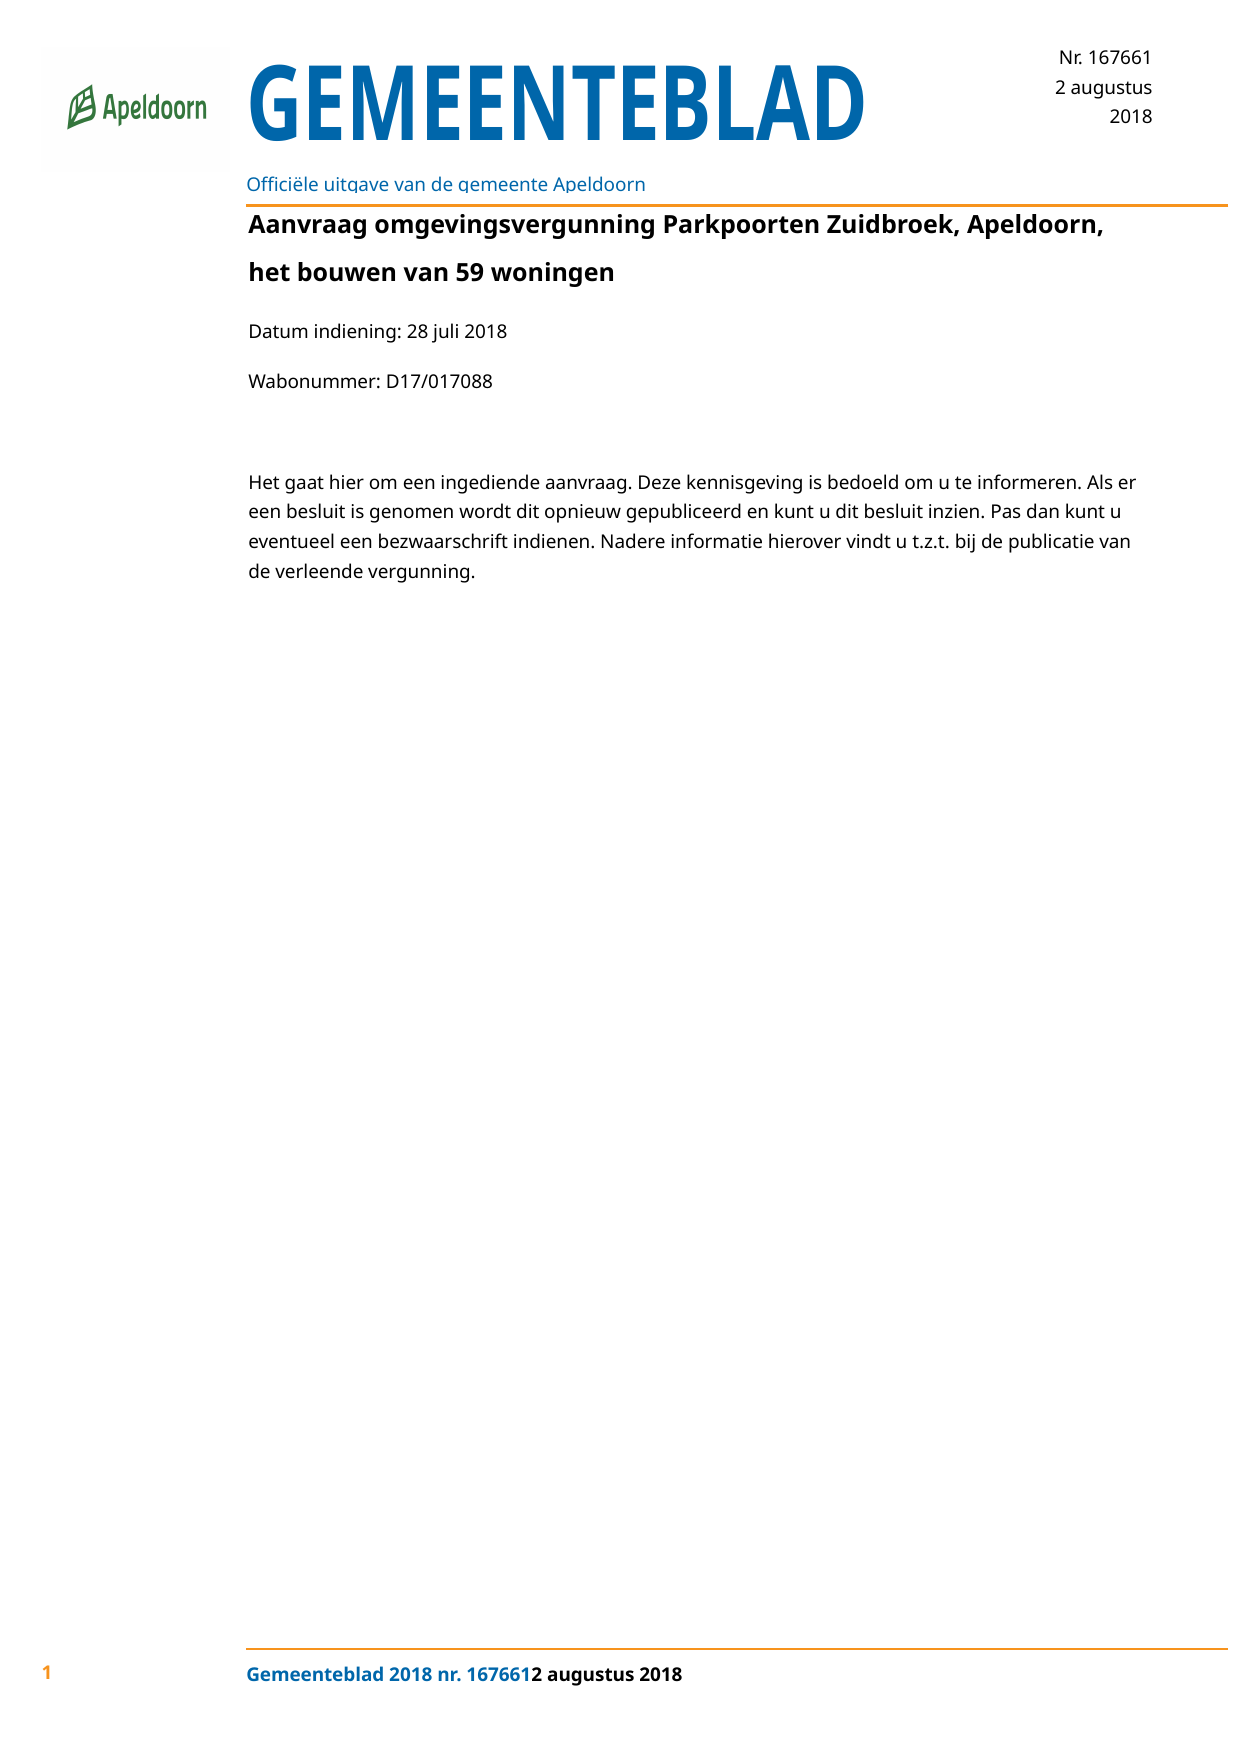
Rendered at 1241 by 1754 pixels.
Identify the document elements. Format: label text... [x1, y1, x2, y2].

text Het gaat hier om een ingediende aanvraag. Deze kennisgeving is bedoeld om u te informeren. Als er een besluit is genomen wordt dit opnieuw gepubliceerd en kunt u dit besluit inzien. Pas dan kunt u eventueel een bezwaarschrift indienen. Nadere informatie hierover vindt u t.z.t. bij de publicatie van de verleende vergunning. [248, 469, 1152, 584]
text Datum indiening: 28 juli 2018 [248, 318, 1152, 344]
text Aanvraag omgevingsvergunning Parkpoorten Zuidbroek, Apeldoorn, het bouwen van 59 woningen [248, 207, 1152, 288]
text Wabonummer: D17/017088 [248, 368, 1152, 394]
picture [41, 47, 231, 172]
